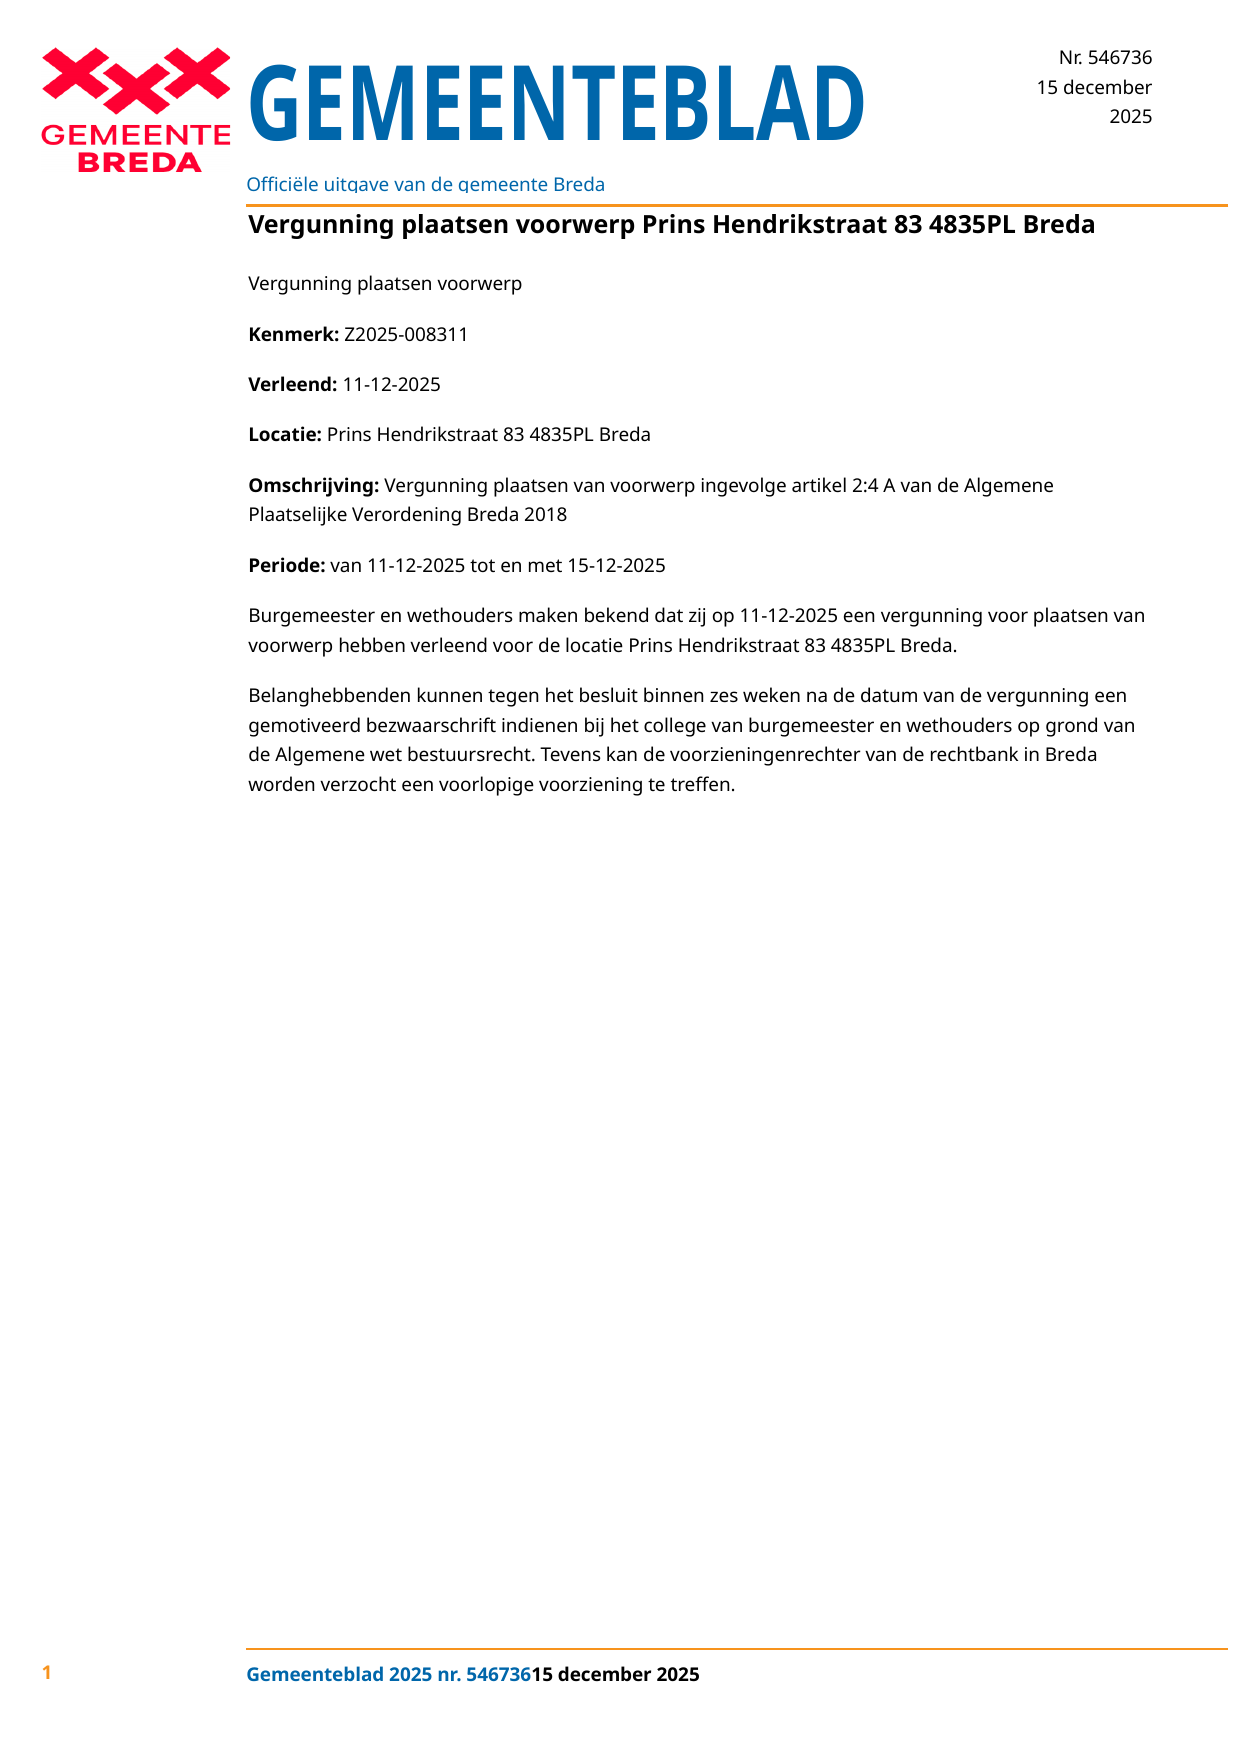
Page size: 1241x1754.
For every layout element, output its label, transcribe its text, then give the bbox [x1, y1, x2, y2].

text Kenmerk: Z2025-008311 [248, 321, 1152, 346]
text Vergunning plaatsen voorwerp Prins Hendrikstraat 83 4835PL Breda [248, 207, 1152, 241]
text Belanghebbenden kunnen tegen het besluit binnen zes weken na de datum van de vergunning een gemotiveerd bezwaarschrift indienen bij het college van burgemeester en wethouders op grond van de Algemene wet bestuursrecht. Tevens kan de voorzieningenrechter van de rechtbank in Breda worden verzocht een voorlopige voorziening te treffen. [248, 682, 1152, 797]
text Burgemeester en wethouders maken bekend dat zij op 11-12-2025 een vergunning voor plaatsen van voorwerp hebben verleend voor de locatie Prins Hendrikstraat 83 4835PL Breda. [248, 602, 1152, 658]
picture [41, 47, 231, 172]
text Periode: van 11-12-2025 tot en met 15-12-2025 [248, 552, 1152, 578]
text Verleend: 11-12-2025 [248, 371, 1152, 397]
text Omschrijving: Vergunning plaatsen van voorwerp ingevolge artikel 2:4 A van de Algemene Plaatselijke Verordening Breda 2018 [248, 472, 1152, 527]
text Locatie: Prins Hendrikstraat 83 4835PL Breda [248, 422, 1152, 447]
text Vergunning plaatsen voorwerp [248, 270, 1152, 296]
